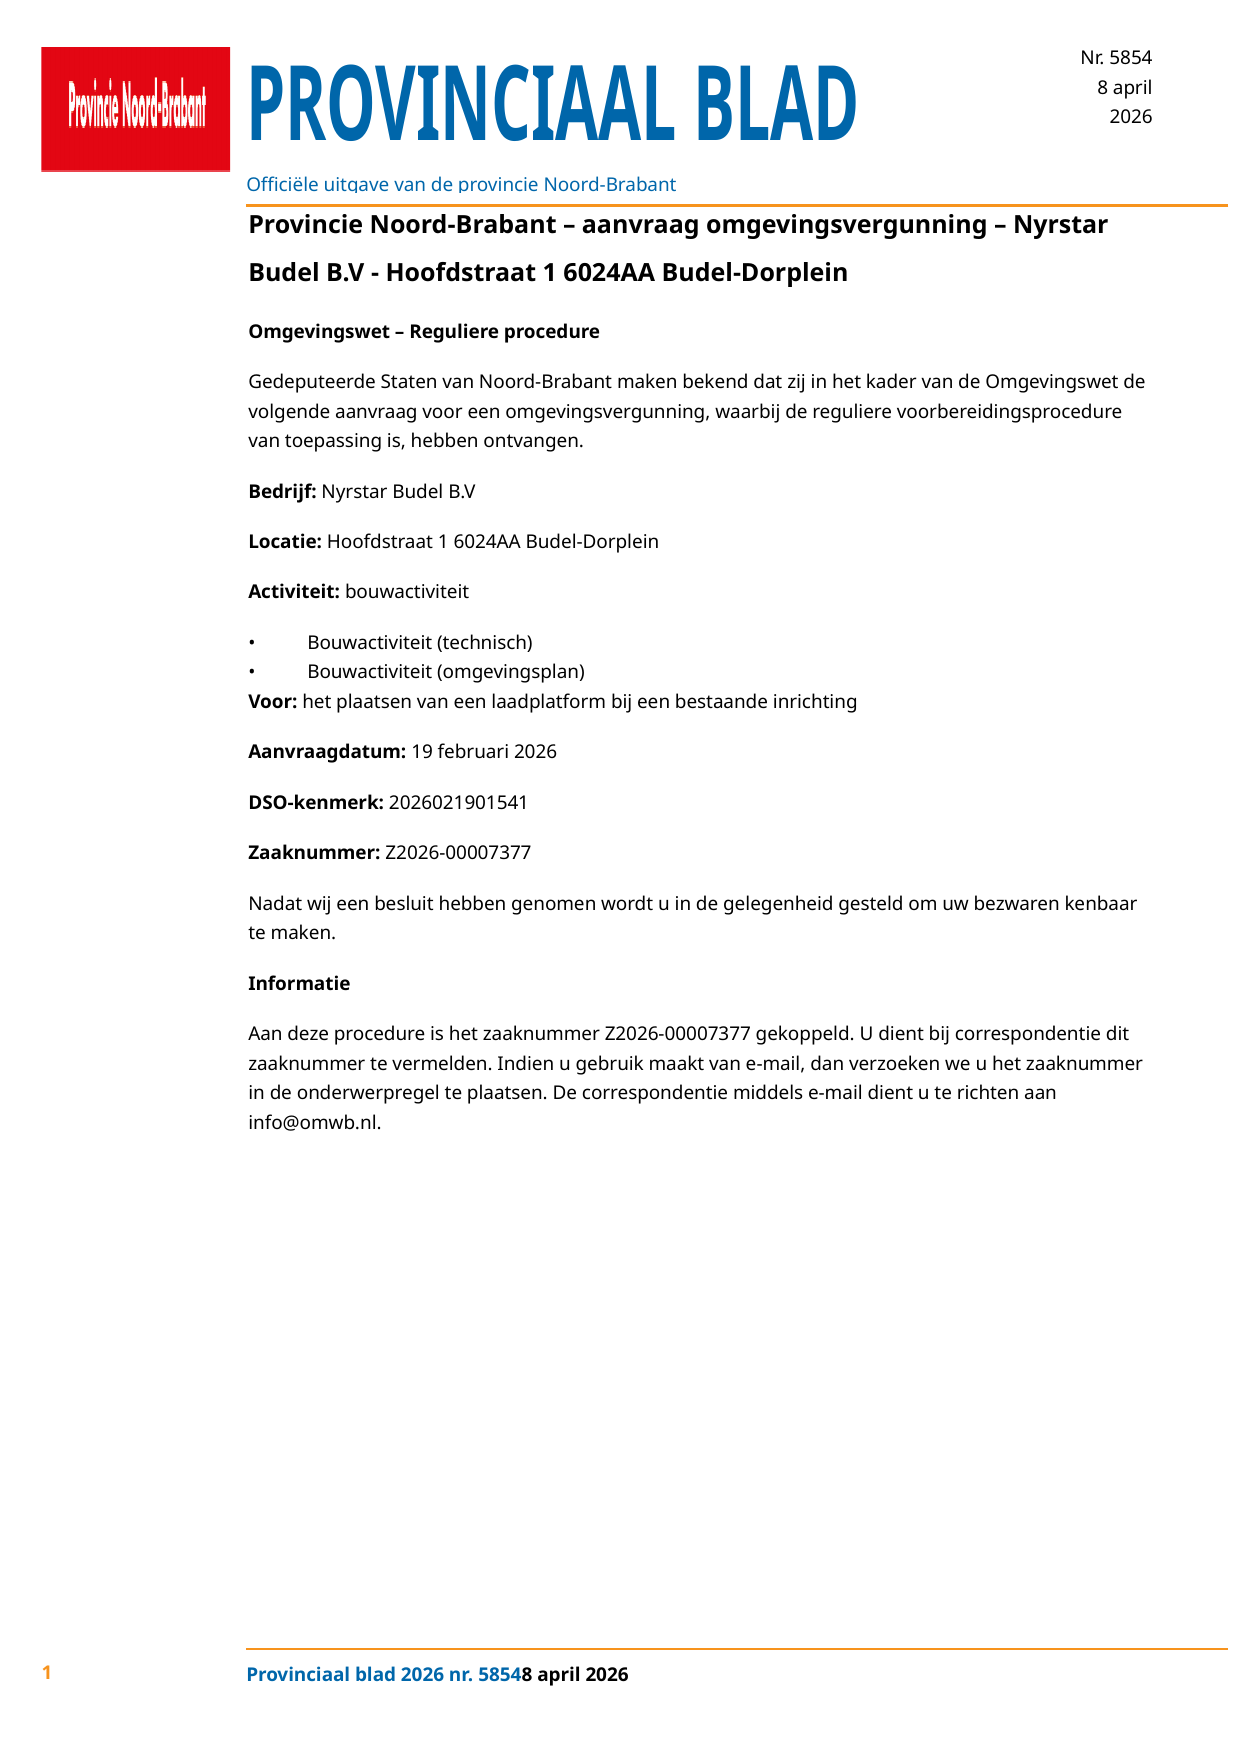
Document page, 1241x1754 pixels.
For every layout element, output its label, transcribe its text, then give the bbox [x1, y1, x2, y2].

text Gedeputeerde Staten van Noord-Brabant maken bekend dat zij in het kader van de Omgevingswet de volgende aanvraag voor een omgevingsvergunning, waarbij de reguliere voorbereidingsprocedure van toepassing is, hebben ontvangen. [248, 368, 1152, 453]
text Informatie [248, 970, 1152, 996]
text Omgevingswet – Reguliere procedure [248, 318, 1152, 344]
text Activiteit: bouwactiviteit [248, 579, 1152, 604]
text Nadat wij een besluit hebben genomen wordt u in de gelegenheid gesteld om uw bezwaren kenbaar te maken. [248, 890, 1152, 945]
text Aan deze procedure is het zaaknummer Z2026-00007377 gekoppeld. U dient bij correspondentie dit zaaknummer te vermelden. Indien u gebruik maakt van e-mail, dan verzoeken we u het zaaknummer in de onderwerpregel te plaatsen. De correspondentie middels e-mail dient u te richten aan info@omwb.nl. [248, 1020, 1152, 1135]
picture [41, 47, 231, 172]
list Bouwactiviteit (omgevingsplan) [248, 659, 1152, 684]
text Provincie Noord-Brabant – aanvraag omgevingsvergunning – Nyrstar Budel B.V - Hoofdstraat 1 6024AA Budel-Dorplein [248, 207, 1152, 288]
text Zaaknummer: Z2026-00007377 [248, 839, 1152, 865]
text DSO-kenmerk: 2026021901541 [248, 789, 1152, 815]
list Bouwactiviteit (technisch) [248, 629, 1152, 655]
text Bedrijf: Nyrstar Budel B.V [248, 478, 1152, 504]
text Locatie: Hoofdstraat 1 6024AA Budel-Dorplein [248, 528, 1152, 554]
text Voor: het plaatsen van een laadplatform bij een bestaande inrichting [248, 688, 1152, 714]
text Aanvraagdatum: 19 februari 2026 [248, 739, 1152, 764]
